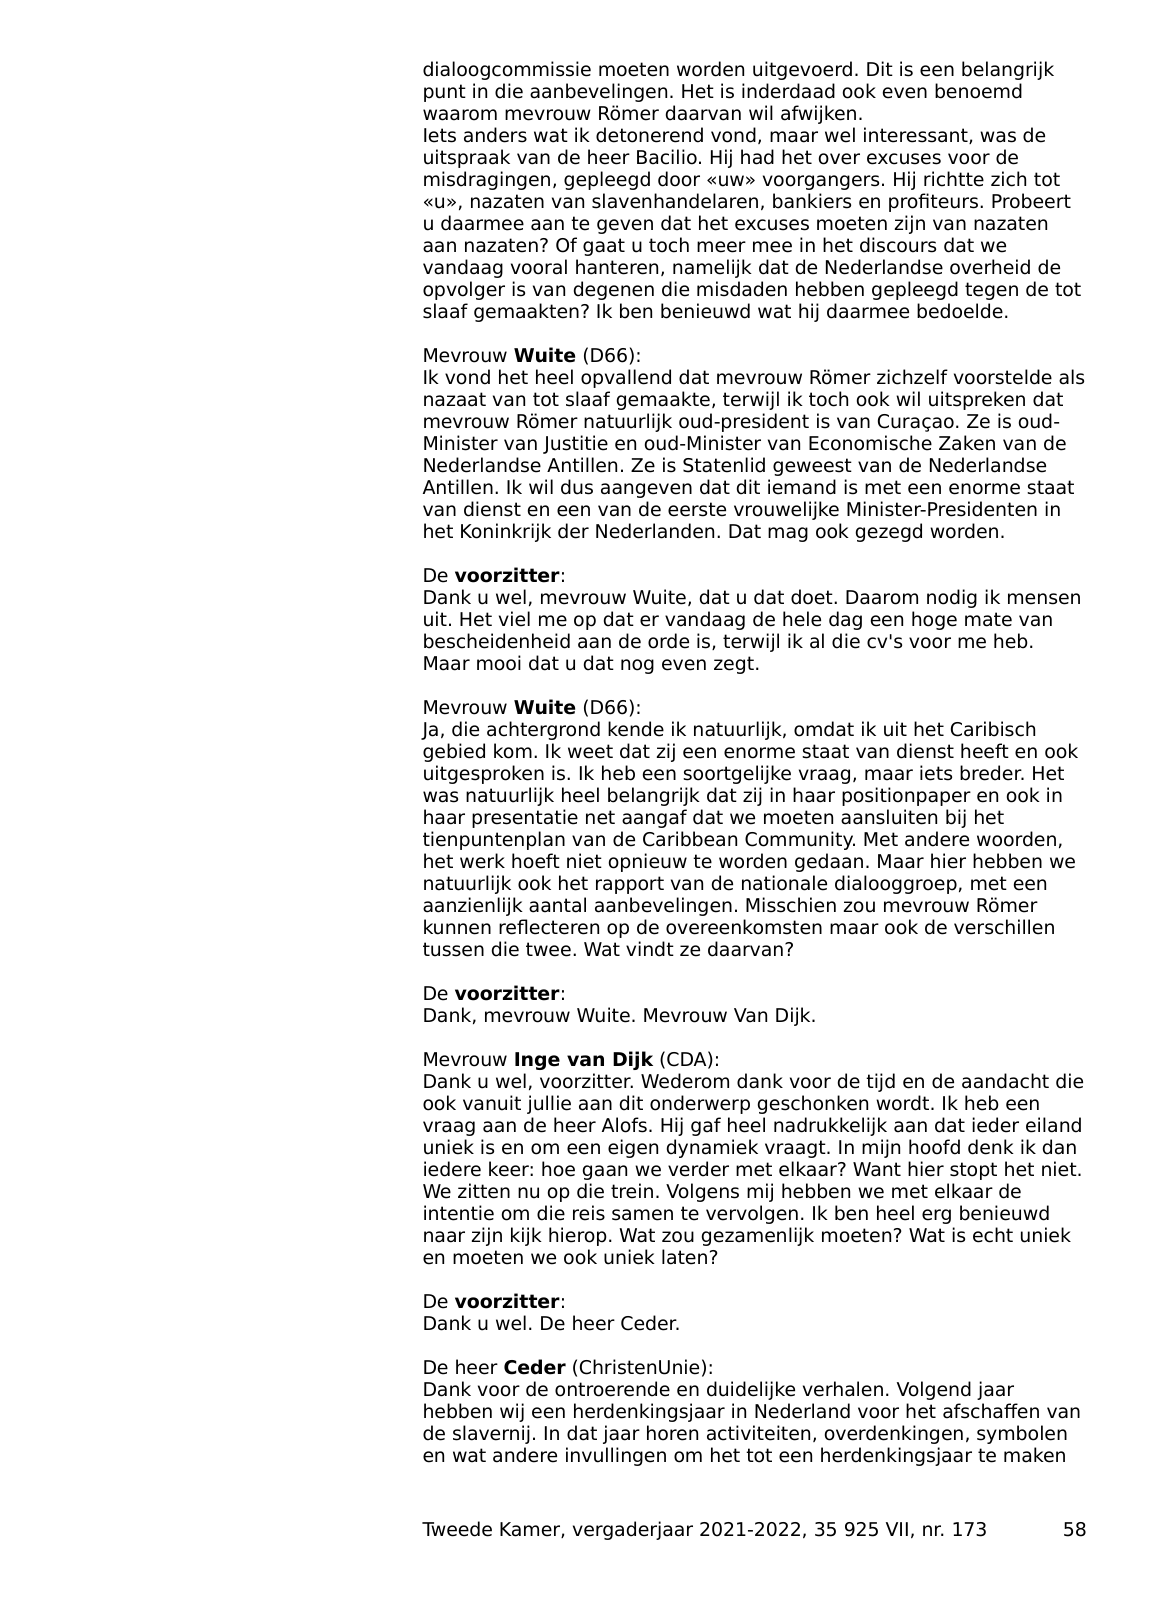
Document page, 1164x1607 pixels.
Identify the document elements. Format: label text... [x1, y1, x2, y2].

text De voorzitter: [422, 983, 1087, 1005]
text Iets anders wat ik detonerend vond, maar wel interessant, was de uitspraak van de heer Bacilio. Hij had het over excuses voor de misdragingen, gepleegd door «uw» voorgangers. Hij richtte zich tot «u», nazaten van slavenhandelaren, bankiers en profiteurs. Probeert u daarmee aan te geven dat het excuses moeten zijn van nazaten aan nazaten? Of gaat u toch meer mee in het discours dat we vandaag vooral hanteren, namelijk dat de Nederlandse overheid de opvolger is van degenen die misdaden hebben gepleegd tegen de tot slaaf gemaakten? Ik ben benieuwd wat hij daarmee bedoelde. [422, 125, 1087, 323]
text Dank u wel. De heer Ceder. [422, 1313, 1087, 1335]
text Mevrouw Wuite (D66): [422, 697, 1087, 719]
text Mevrouw Wuite (D66): [422, 345, 1087, 367]
text Dank, mevrouw Wuite. Mevrouw Van Dijk. [422, 1005, 1087, 1027]
text De heer Ceder (ChristenUnie): [422, 1357, 1087, 1379]
text Dank voor de ontroerende en duidelijke verhalen. Volgend jaar hebben wij een herdenkingsjaar in Nederland voor het afschaffen van de slavernij. In dat jaar horen activiteiten, overdenkingen, symbolen en wat andere invullingen om het tot een herdenkingsjaar te maken [422, 1379, 1087, 1467]
text Mevrouw Inge van Dijk (CDA): [422, 1049, 1087, 1071]
text De voorzitter: [422, 565, 1087, 587]
text dialoogcommissie moeten worden uitgevoerd. Dit is een belangrijk punt in die aanbevelingen. Het is inderdaad ook even benoemd waarom mevrouw Römer daarvan wil afwijken. [422, 59, 1087, 125]
text De voorzitter: [422, 1291, 1087, 1313]
text Ja, die achtergrond kende ik natuurlijk, omdat ik uit het Caribisch gebied kom. Ik weet dat zij een enorme staat van dienst heeft en ook uitgesproken is. Ik heb een soortgelijke vraag, maar iets breder. Het was natuurlijk heel belangrijk dat zij in haar positionpaper en ook in haar presentatie net aangaf dat we moeten aansluiten bij het tienpuntenplan van de Caribbean Community. Met andere woorden, het werk hoeft niet opnieuw te worden gedaan. Maar hier hebben we natuurlijk ook het rapport van de nationale dialooggroep, met een aanzienlijk aantal aanbevelingen. Misschien zou mevrouw Römer kunnen reflecteren op de overeenkomsten maar ook de verschillen tussen die twee. Wat vindt ze daarvan? [422, 719, 1087, 961]
text Dank u wel, voorzitter. Wederom dank voor de tijd en de aandacht die ook vanuit jullie aan dit onderwerp geschonken wordt. Ik heb een vraag aan de heer Alofs. Hij gaf heel nadrukkelijk aan dat ieder eiland uniek is en om een eigen dynamiek vraagt. In mijn hoofd denk ik dan iedere keer: hoe gaan we verder met elkaar? Want hier stopt het niet. We zitten nu op die trein. Volgens mij hebben we met elkaar de intentie om die reis samen te vervolgen. Ik ben heel erg benieuwd naar zijn kijk hierop. Wat zou gezamenlijk moeten? Wat is echt uniek en moeten we ook uniek laten? [422, 1071, 1087, 1269]
text Ik vond het heel opvallend dat mevrouw Römer zichzelf voorstelde als nazaat van tot slaaf gemaakte, terwijl ik toch ook wil uitspreken dat mevrouw Römer natuurlijk oud-president is van Curaçao. Ze is oud-Minister van Justitie en oud-Minister van Economische Zaken van de Nederlandse Antillen. Ze is Statenlid geweest van de Nederlandse Antillen. Ik wil dus aangeven dat dit iemand is met een enorme staat van dienst en een van de eerste vrouwelijke Minister-Presidenten in het Koninkrijk der Nederlanden. Dat mag ook gezegd worden. [422, 367, 1087, 543]
text Dank u wel, mevrouw Wuite, dat u dat doet. Daarom nodig ik mensen uit. Het viel me op dat er vandaag de hele dag een hoge mate van bescheidenheid aan de orde is, terwijl ik al die cv's voor me heb. Maar mooi dat u dat nog even zegt. [422, 587, 1087, 675]
